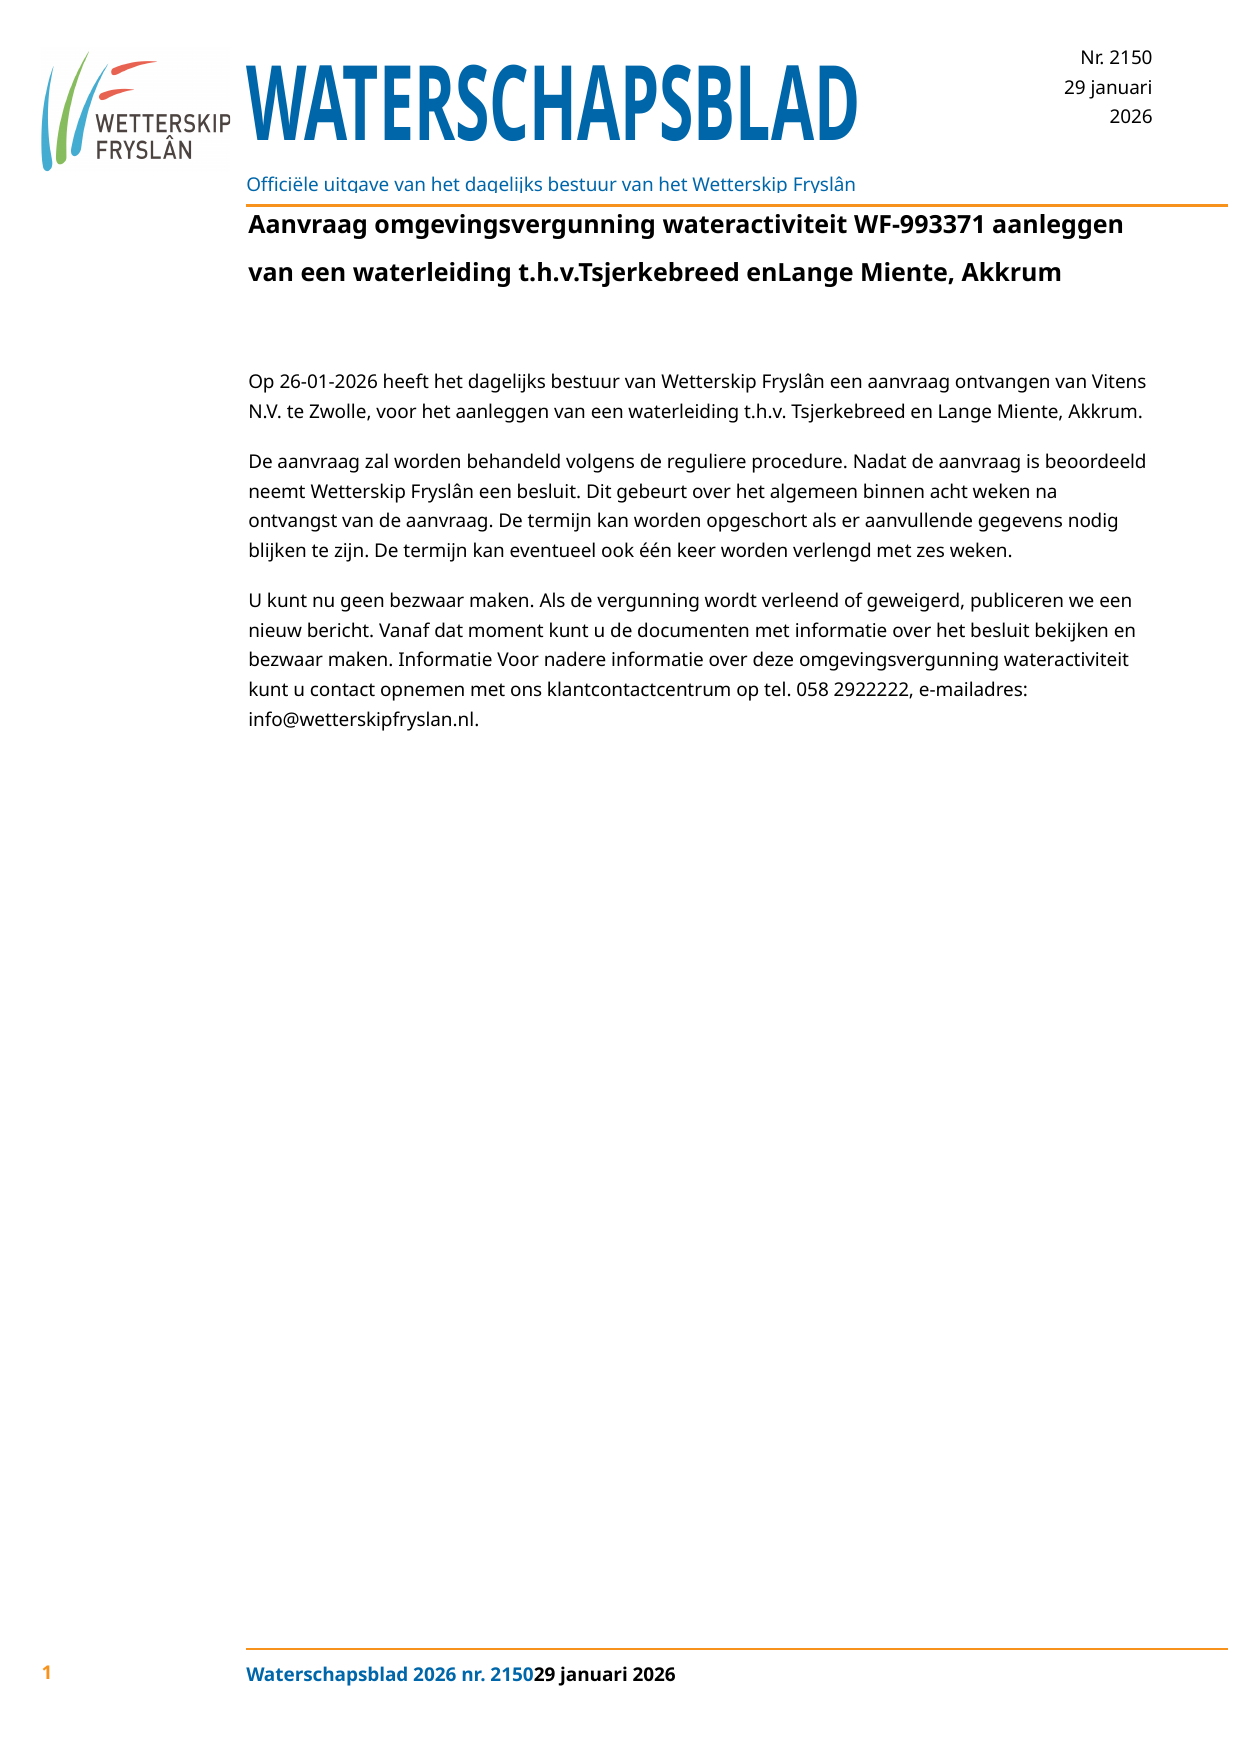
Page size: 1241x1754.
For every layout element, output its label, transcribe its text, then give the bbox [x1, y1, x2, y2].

text Aanvraag omgevingsvergunning wateractiviteit WF-993371 aanleggen van een waterleiding t.h.v.Tsjerkebreed enLange Miente, Akkrum [248, 207, 1152, 288]
text Op 26-01-2026 heeft het dagelijks bestuur van Wetterskip Fryslân een aanvraag ontvangen van Vitens N.V. te Zwolle, voor het aanleggen van een waterleiding t.h.v. Tsjerkebreed en Lange Miente, Akkrum. [248, 368, 1152, 424]
text De aanvraag zal worden behandeld volgens de reguliere procedure. Nadat de aanvraag is beoordeeld neemt Wetterskip Fryslân een besluit. Dit gebeurt over het algemeen binnen acht weken na ontvangst van de aanvraag. De termijn kan worden opgeschort als er aanvullende gegevens nodig blijken te zijn. De termijn kan eventueel ook één keer worden verlengd met zes weken. [248, 448, 1152, 563]
picture [41, 47, 231, 172]
text U kunt nu geen bezwaar maken. Als de vergunning wordt verleend of geweigerd, publiceren we een nieuw bericht. Vanaf dat moment kunt u de documenten met informatie over het besluit bekijken en bezwaar maken. Informatie Voor nadere informatie over deze omgevingsvergunning wateractiviteit kunt u contact opnemen met ons klantcontactcentrum op tel. 058 2922222, e-mailadres: info@wetterskipfryslan.nl. [248, 587, 1152, 732]
